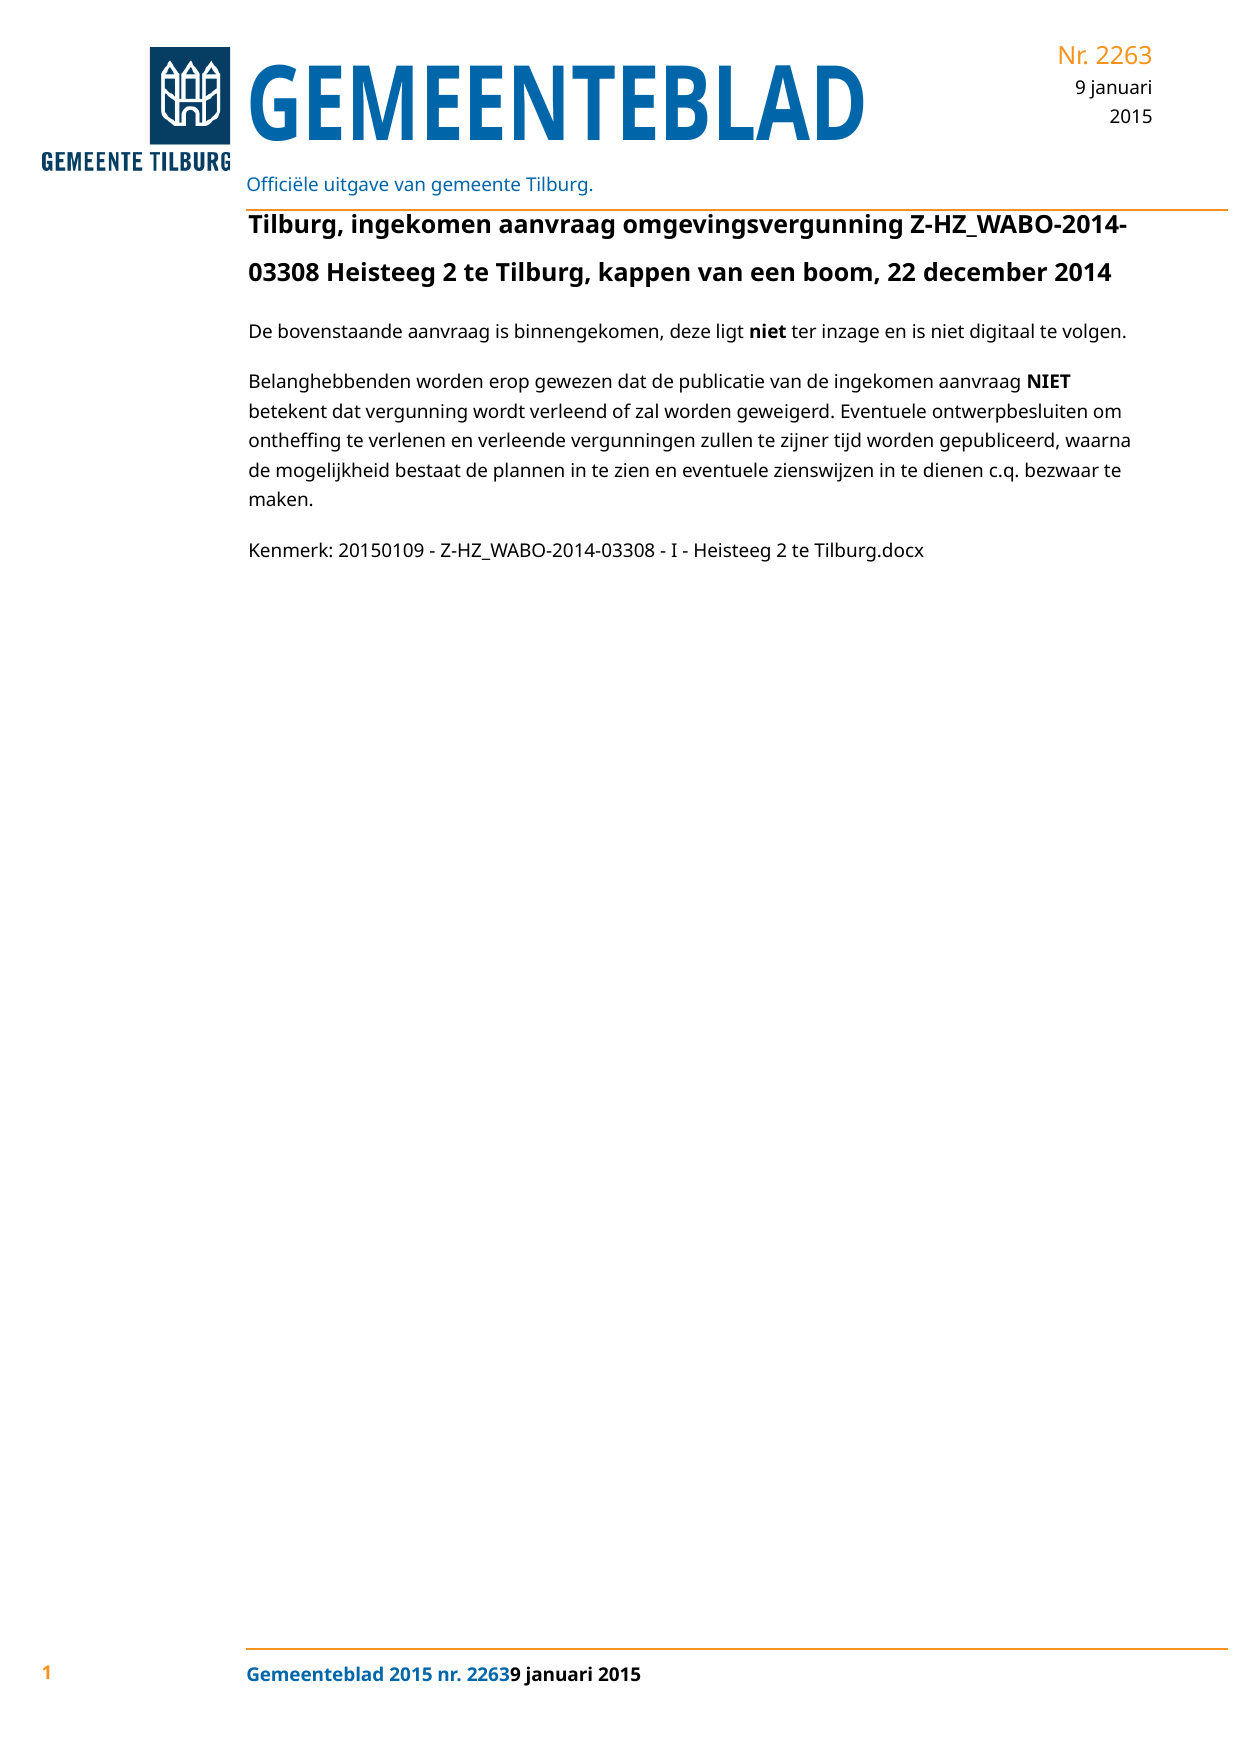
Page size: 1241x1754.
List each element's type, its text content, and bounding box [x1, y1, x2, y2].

text Tilburg, ingekomen aanvraag omgevingsvergunning Z-HZ_WABO-2014-03308 Heisteeg 2 te Tilburg, kappen van een boom, 22 december 2014 [248, 211, 1152, 288]
text Kenmerk: 20150109 - Z-HZ_WABO-2014-03308 - I - Heisteeg 2 te Tilburg.docx [248, 537, 1152, 563]
text De bovenstaande aanvraag is binnengekomen, deze ligt niet ter inzage en is niet digitaal te volgen. [248, 318, 1152, 344]
picture [41, 47, 231, 172]
text Belanghebbenden worden erop gewezen dat de publicatie van de ingekomen aanvraag NIET betekent dat vergunning wordt verleend of zal worden geweigerd. Eventuele ontwerpbesluiten om ontheffing te verlenen en verleende vergunningen zullen te zijner tijd worden gepubliceerd, waarna de mogelijkheid bestaat de plannen in te zien en eventuele zienswijzen in te dienen c.q. bezwaar te maken. [248, 368, 1152, 512]
